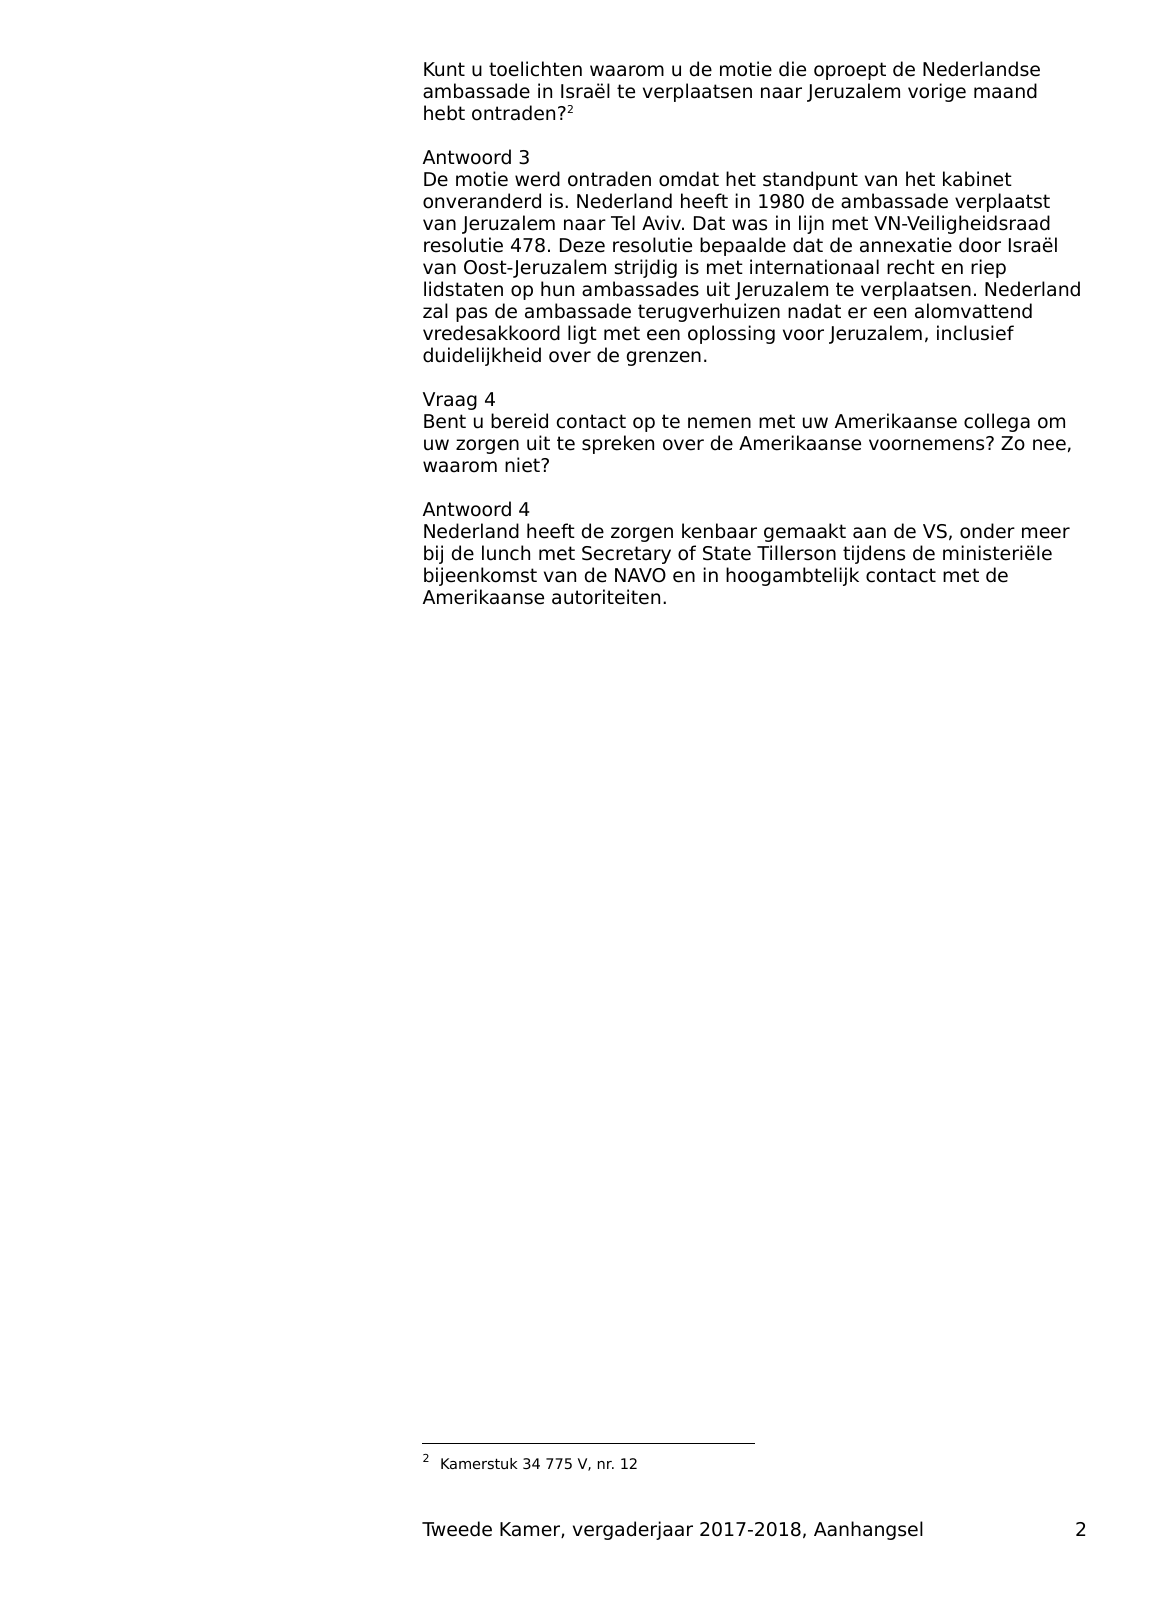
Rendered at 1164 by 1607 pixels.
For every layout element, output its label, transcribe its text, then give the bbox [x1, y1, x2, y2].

text Antwoord 3 [422, 147, 1087, 169]
text Vraag 4 [422, 389, 1087, 411]
text Antwoord 4 [422, 499, 1087, 521]
text Nederland heeft de zorgen kenbaar gemaakt aan de VS, onder meer bij de lunch met Secretary of State Tillerson tijdens de ministeriële bijeenkomst van de NAVO en in hoogambtelijk contact met de Amerikaanse autoriteiten. [422, 521, 1087, 609]
text Kunt u toelichten waarom u de motie die oproept de Nederlandse ambassade in Israël te verplaatsen naar Jeruzalem vorige maand hebt ontraden? [422, 59, 1087, 125]
text De motie werd ontraden omdat het standpunt van het kabinet onveranderd is. Nederland heeft in 1980 de ambassade verplaatst van Jeruzalem naar Tel Aviv. Dat was in lijn met VN-Veiligheidsraad resolutie 478. Deze resolutie bepaalde dat de annexatie door Israël van Oost-Jeruzalem strijdig is met internationaal recht en riep lidstaten op hun ambassades uit Jeruzalem te verplaatsen. Nederland zal pas de ambassade terugverhuizen nadat er een alomvattend vredesakkoord ligt met een oplossing voor Jeruzalem, inclusief duidelijkheid over de grenzen. [422, 169, 1087, 367]
text Kamerstuk 34 775 V, nr. 12 [422, 1452, 1087, 1474]
text Bent u bereid contact op te nemen met uw Amerikaanse collega om uw zorgen uit te spreken over de Amerikaanse voornemens? Zo nee, waarom niet? [422, 411, 1087, 477]
